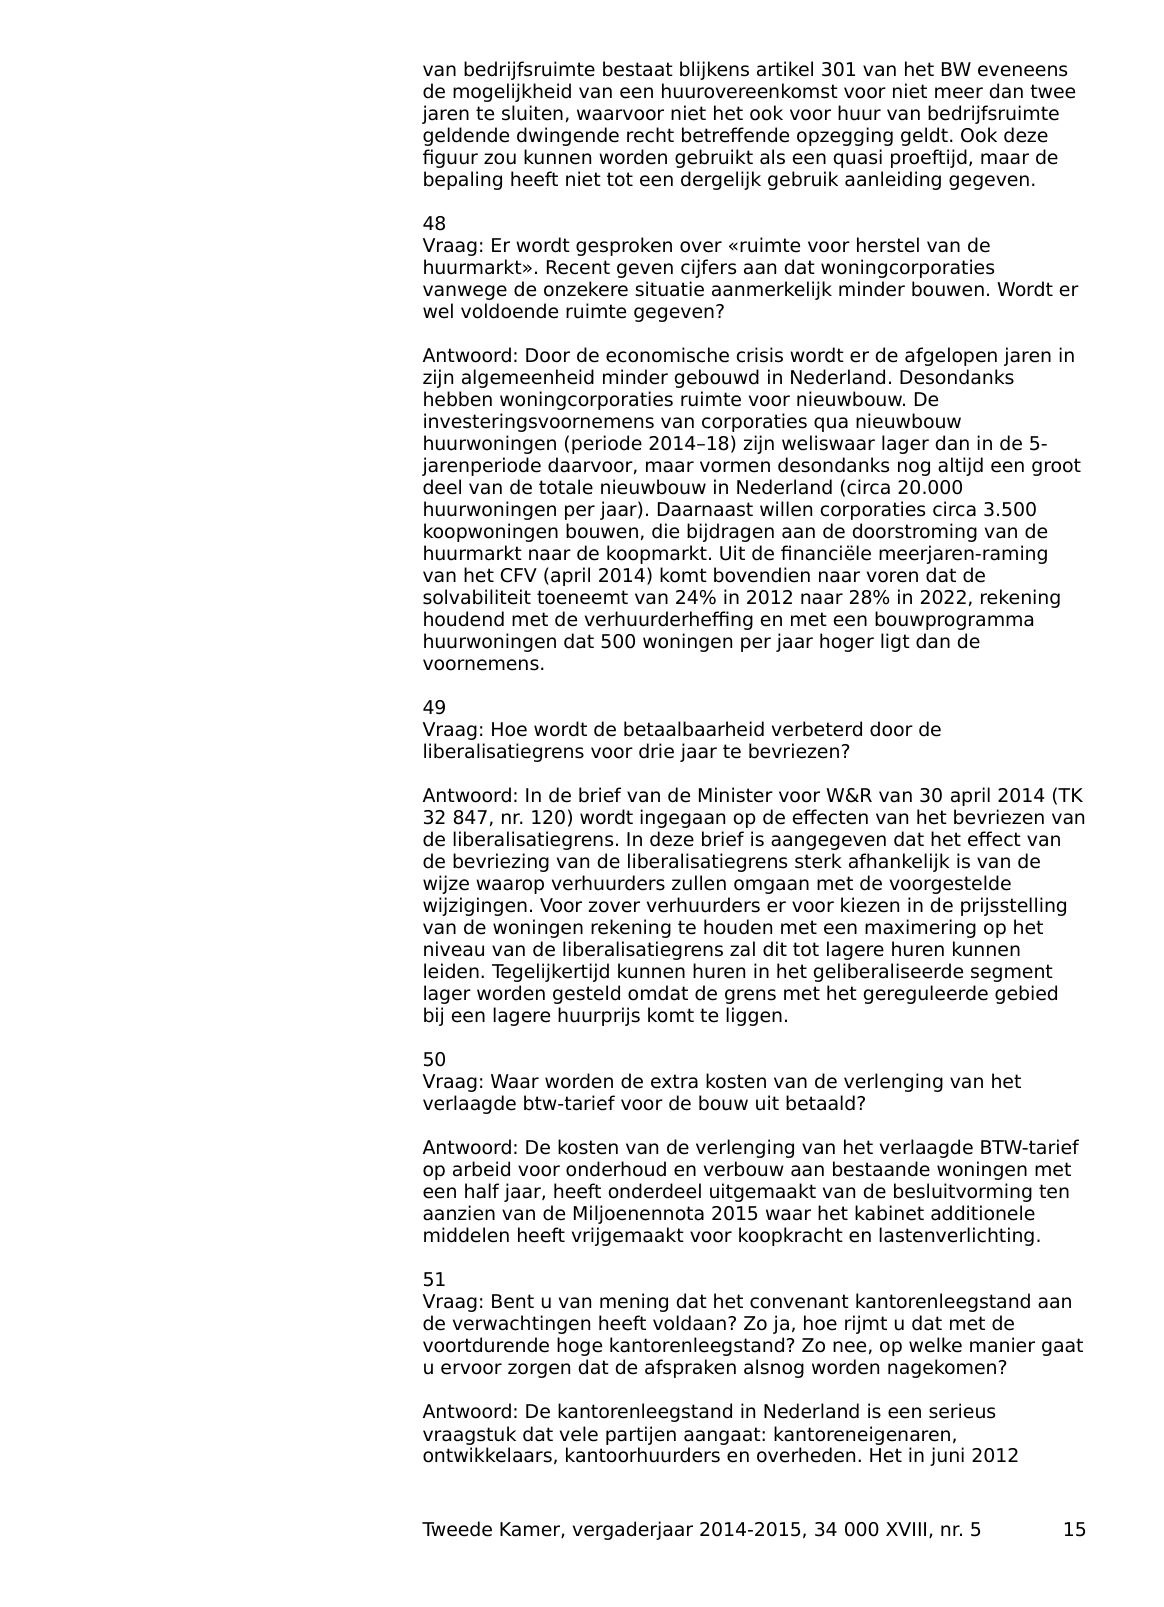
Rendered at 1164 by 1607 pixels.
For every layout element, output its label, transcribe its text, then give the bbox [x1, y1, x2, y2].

text Antwoord: De kosten van de verlenging van het verlaagde BTW-tarief op arbeid voor onderhoud en verbouw aan bestaande woningen met een half jaar, heeft onderdeel uitgemaakt van de besluitvorming ten aanzien van de Miljoenennota 2015 waar het kabinet additionele middelen heeft vrijgemaakt voor koopkracht en lastenverlichting. [422, 1137, 1087, 1247]
text van bedrijfsruimte bestaat blijkens artikel 301 van het BW eveneens de mogelijkheid van een huurovereenkomst voor niet meer dan twee jaren te sluiten, waarvoor niet het ook voor huur van bedrijfsruimte geldende dwingende recht betreffende opzegging geldt. Ook deze figuur zou kunnen worden gebruikt als een quasi proeftijd, maar de bepaling heeft niet tot een dergelijk gebruik aanleiding gegeven. [422, 59, 1087, 191]
text 51 [422, 1269, 1087, 1291]
text Vraag: Hoe wordt de betaalbaarheid verbeterd door de liberalisatiegrens voor drie jaar te bevriezen? [422, 719, 1087, 763]
text Vraag: Er wordt gesproken over «ruimte voor herstel van de huurmarkt». Recent geven cijfers aan dat woningcorporaties vanwege de onzekere situatie aanmerkelijk minder bouwen. Wordt er wel voldoende ruimte gegeven? [422, 235, 1087, 323]
text 49 [422, 697, 1087, 719]
text Antwoord: In de brief van de Minister voor W&R van 30 april 2014 (TK 32 847, nr. 120) wordt ingegaan op de effecten van het bevriezen van de liberalisatiegrens. In deze brief is aangegeven dat het effect van de bevriezing van de liberalisatiegrens sterk afhankelijk is van de wijze waarop verhuurders zullen omgaan met de voorgestelde wijzigingen. Voor zover verhuurders er voor kiezen in de prijsstelling van de woningen rekening te houden met een maximering op het niveau van de liberalisatiegrens zal dit tot lagere huren kunnen leiden. Tegelijkertijd kunnen huren in het geliberaliseerde segment lager worden gesteld omdat de grens met het gereguleerde gebied bij een lagere huurprijs komt te liggen. [422, 785, 1087, 1027]
text Vraag: Bent u van mening dat het convenant kantorenleegstand aan de verwachtingen heeft voldaan? Zo ja, hoe rijmt u dat met de voortdurende hoge kantorenleegstand? Zo nee, op welke manier gaat u ervoor zorgen dat de afspraken alsnog worden nagekomen? [422, 1291, 1087, 1379]
text Antwoord: De kantorenleegstand in Nederland is een serieus vraagstuk dat vele partijen aangaat: kantoreneigenaren, ontwikkelaars, kantoorhuurders en overheden. Het in juni 2012 [422, 1401, 1087, 1467]
text 48 [422, 213, 1087, 235]
text Antwoord: Door de economische crisis wordt er de afgelopen jaren in zijn algemeenheid minder gebouwd in Nederland. Desondanks hebben woningcorporaties ruimte voor nieuwbouw. De investeringsvoornemens van corporaties qua nieuwbouw huurwoningen (periode 2014–18) zijn weliswaar lager dan in de 5-jarenperiode daarvoor, maar vormen desondanks nog altijd een groot deel van de totale nieuwbouw in Nederland (circa 20.000 huurwoningen per jaar). Daarnaast willen corporaties circa 3.500 koopwoningen bouwen, die bijdragen aan de doorstroming van de huurmarkt naar de koopmarkt. Uit de financiële meerjaren-raming van het CFV (april 2014) komt bovendien naar voren dat de solvabiliteit toeneemt van 24% in 2012 naar 28% in 2022, rekening houdend met de verhuurderheffing en met een bouwprogramma huurwoningen dat 500 woningen per jaar hoger ligt dan de voornemens. [422, 345, 1087, 675]
text Vraag: Waar worden de extra kosten van de verlenging van het verlaagde btw-tarief voor de bouw uit betaald? [422, 1071, 1087, 1115]
text 50 [422, 1049, 1087, 1071]
